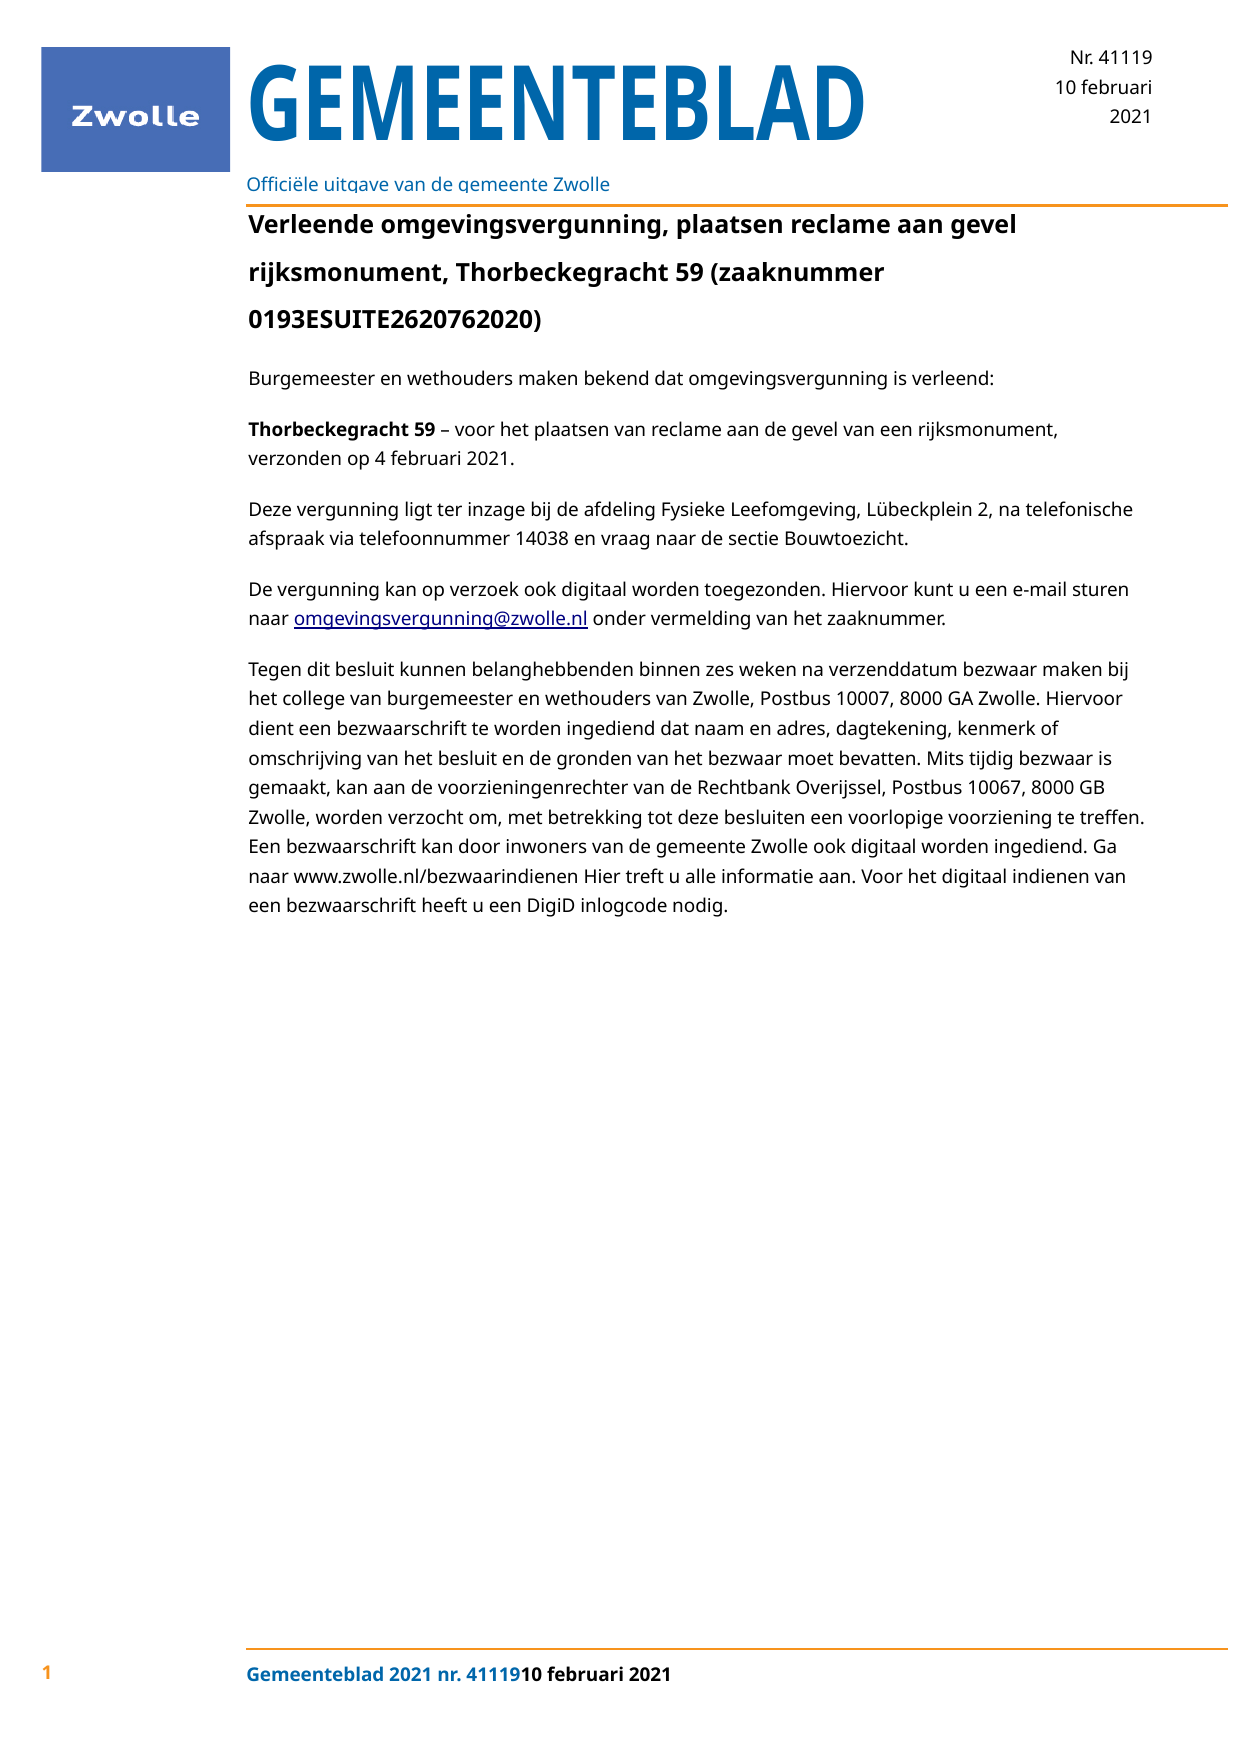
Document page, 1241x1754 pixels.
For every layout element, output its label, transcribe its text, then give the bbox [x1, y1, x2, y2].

text Tegen dit besluit kunnen belanghebbenden binnen zes weken na verzenddatum bezwaar maken bij het college van burgemeester en wethouders van Zwolle, Postbus 10007, 8000 GA Zwolle. Hiervoor dient een bezwaarschrift te worden ingediend dat naam en adres, dagtekening, kenmerk of omschrijving van het besluit en de gronden van het bezwaar moet bevatten. Mits tijdig bezwaar is gemaakt, kan aan de voorzieningenrechter van de Rechtbank Overijssel, Postbus 10067, 8000 GB Zwolle, worden verzocht om, met betrekking tot deze besluiten een voorlopige voorziening te treffen. Een bezwaarschrift kan door inwoners van de gemeente Zwolle ook digitaal worden ingediend. Ga naar www.zwolle.nl/bezwaarindienen Hier treft u alle informatie aan. Voor het digitaal indienen van een bezwaarschrift heeft u een DigiD inlogcode nodig. [248, 656, 1152, 918]
text Verleende omgevingsvergunning, plaatsen reclame aan gevel rijksmonument, Thorbeckegracht 59 (zaaknummer 0193ESUITE2620762020) [248, 207, 1152, 336]
text Deze vergunning ligt ter inzage bij de afdeling Fysieke Leefomgeving, Lübeckplein 2, na telefonische afspraak via telefoonnummer 14038 en vraag naar de sectie Bouwtoezicht. [248, 496, 1152, 551]
text De vergunning kan op verzoek ook digitaal worden toegezonden. Hiervoor kunt u een e-mail sturen naar omgevingsvergunning@zwolle.nl onder vermelding van het zaaknummer. [248, 576, 1152, 631]
text Thorbeckegracht 59 – voor het plaatsen van reclame aan de gevel van een rijksmonument, verzonden op 4 februari 2021. [248, 416, 1152, 471]
picture [41, 47, 231, 172]
text Burgemeester en wethouders maken bekend dat omgevingsvergunning is verleend: [248, 366, 1152, 391]
